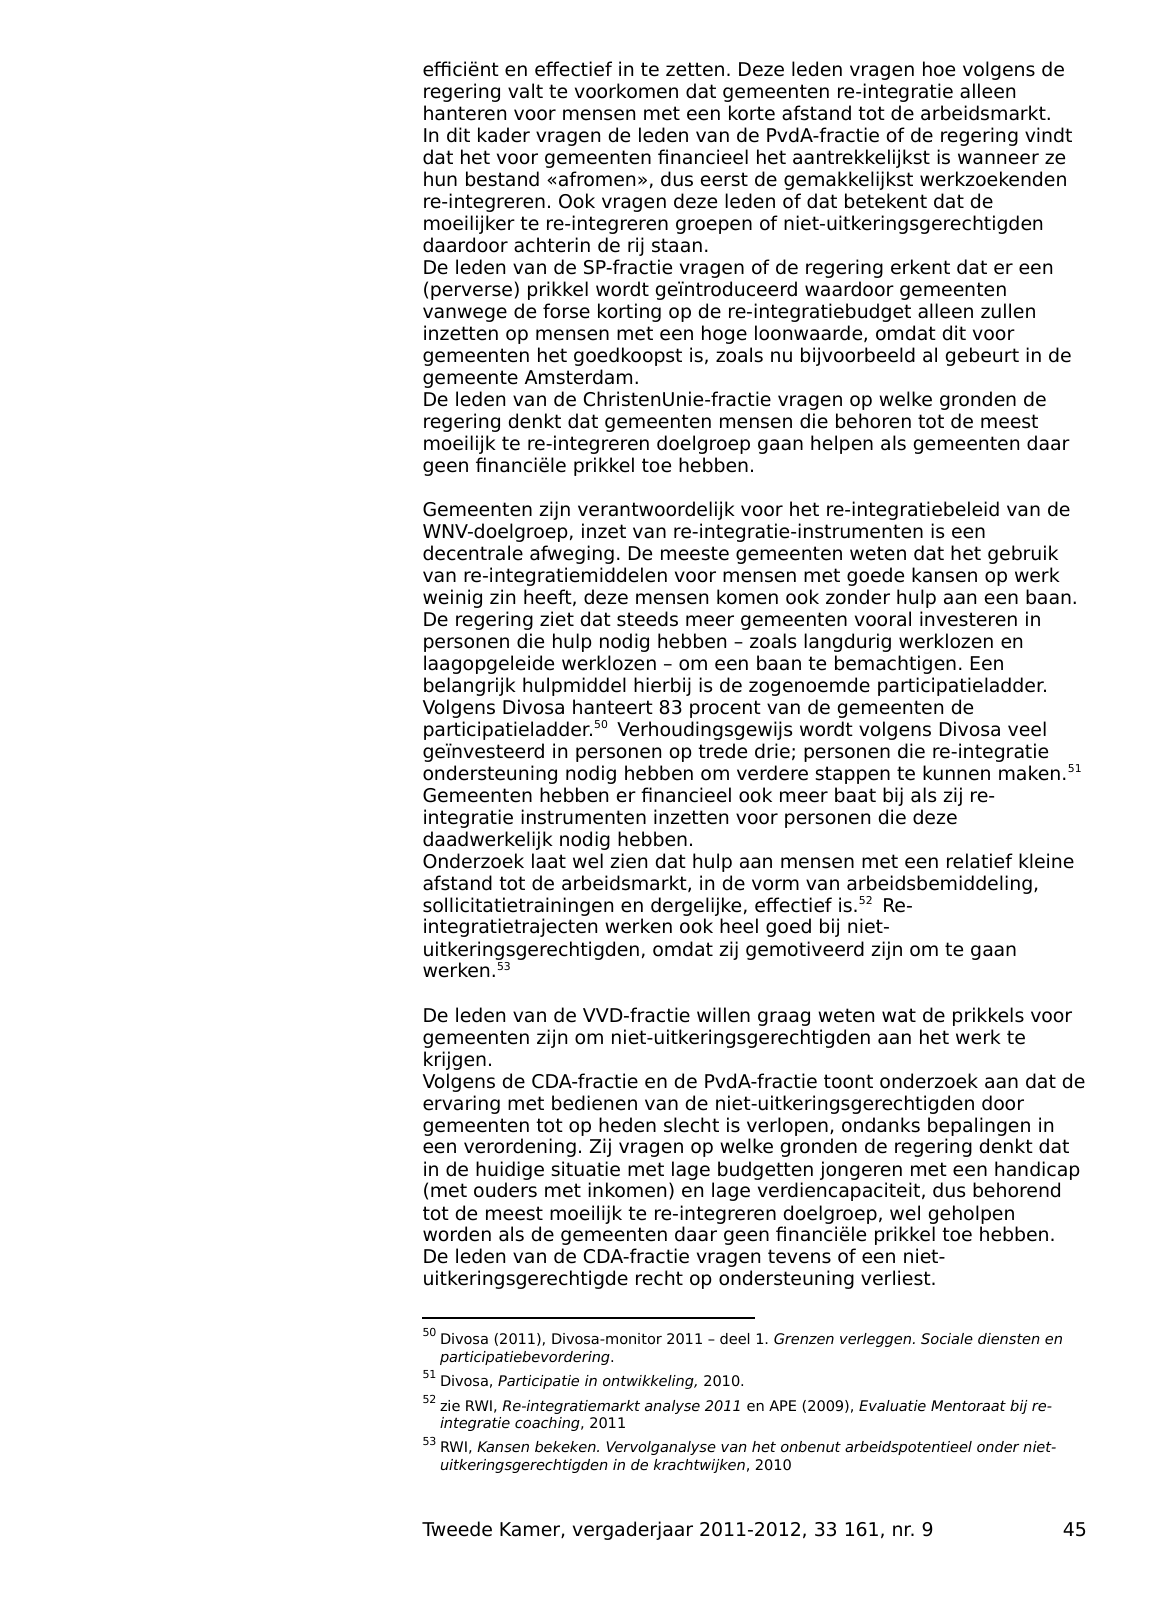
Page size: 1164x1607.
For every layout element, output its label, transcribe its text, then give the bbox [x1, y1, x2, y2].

text Divosa, Participatie in ontwikkeling, 2010. [422, 1368, 1087, 1391]
text De leden van de SP-fractie vragen of de regering erkent dat er een (perverse) prikkel wordt geïntroduceerd waardoor gemeenten vanwege de forse korting op de re-integratiebudget alleen zullen inzetten op mensen met een hoge loonwaarde, omdat dit voor gemeenten het goedkoopst is, zoals nu bijvoorbeeld al gebeurt in de gemeente Amsterdam. [422, 257, 1087, 389]
text Volgens de CDA-fractie en de PvdA-fractie toont onderzoek aan dat de ervaring met bedienen van de niet-uitkeringsgerechtigden door gemeenten tot op heden slecht is verlopen, ondanks bepalingen in een verordening. Zij vragen op welke gronden de regering denkt dat in de huidige situatie met lage budgetten jongeren met een handicap (met ouders met inkomen) en lage verdiencapaciteit, dus behorend tot de meest moeilijk te re-integreren doelgroep, wel geholpen worden als de gemeenten daar geen financiële prikkel toe hebben. De leden van de CDA-fractie vragen tevens of een niet-uitkeringsgerechtigde recht op ondersteuning verliest. [422, 1071, 1087, 1290]
text Divosa (2011), Divosa-monitor 2011 – deel 1. Grenzen verleggen. Sociale diensten en participatiebevordering. [422, 1327, 1087, 1366]
text De leden van de ChristenUnie-fractie vragen op welke gronden de regering denkt dat gemeenten mensen die behoren tot de meest moeilijk te re-integreren doelgroep gaan helpen als gemeenten daar geen financiële prikkel toe hebben. [422, 389, 1087, 477]
text efficiënt en effectief in te zetten. Deze leden vragen hoe volgens de regering valt te voorkomen dat gemeenten re-integratie alleen hanteren voor mensen met een korte afstand tot de arbeidsmarkt. [422, 59, 1087, 125]
text Gemeenten zijn verantwoordelijk voor het re-integratiebeleid van de WNV-doelgroep, inzet van re-integratie-instrumenten is een decentrale afweging. De meeste gemeenten weten dat het gebruik van re-integratiemiddelen voor mensen met goede kansen op werk weinig zin heeft, deze mensen komen ook zonder hulp aan een baan. De regering ziet dat steeds meer gemeenten vooral investeren in personen die hulp nodig hebben – zoals langdurig werklozen en laagopgeleide werklozen – om een baan te bemachtigen. Een belangrijk hulpmiddel hierbij is de zogenoemde participatieladder. Volgens Divosa hanteert 83 procent van de gemeenten de participatieladder. Verhoudingsgewijs wordt volgens Divosa veel geïnvesteerd in personen op trede drie; personen die re-integratie ondersteuning nodig hebben om verdere stappen te kunnen maken. Gemeenten hebben er financieel ook meer baat bij als zij re-integratie instrumenten inzetten voor personen die deze daadwerkelijk nodig hebben. [422, 499, 1087, 851]
text Onderzoek laat wel zien dat hulp aan mensen met een relatief kleine afstand tot de arbeidsmarkt, in de vorm van arbeidsbemiddeling, sollicitatietrainingen en dergelijke, effectief is. Re-integratietrajecten werken ook heel goed bij niet-uitkeringsgerechtigden, omdat zij gemotiveerd zijn om te gaan werken. [422, 851, 1087, 982]
text In dit kader vragen de leden van de PvdA-fractie of de regering vindt dat het voor gemeenten financieel het aantrekkelijkst is wanneer ze hun bestand «afromen», dus eerst de gemakkelijkst werkzoekenden re-integreren. Ook vragen deze leden of dat betekent dat de moeilijker te re-integreren groepen of niet-uitkeringsgerechtigden daardoor achterin de rij staan. [422, 125, 1087, 257]
text De leden van de VVD-fractie willen graag weten wat de prikkels voor gemeenten zijn om niet-uitkeringsgerechtigden aan het werk te krijgen. [422, 1004, 1087, 1071]
text zie RWI, Re-integratiemarkt analyse 2011 en APE (2009), Evaluatie Mentoraat bij re-integratie coaching, 2011 [422, 1393, 1087, 1432]
text RWI, Kansen bekeken. Vervolganalyse van het onbenut arbeidspotentieel onder niet-uitkeringsgerechtigden in de krachtwijken, 2010 [422, 1435, 1087, 1474]
